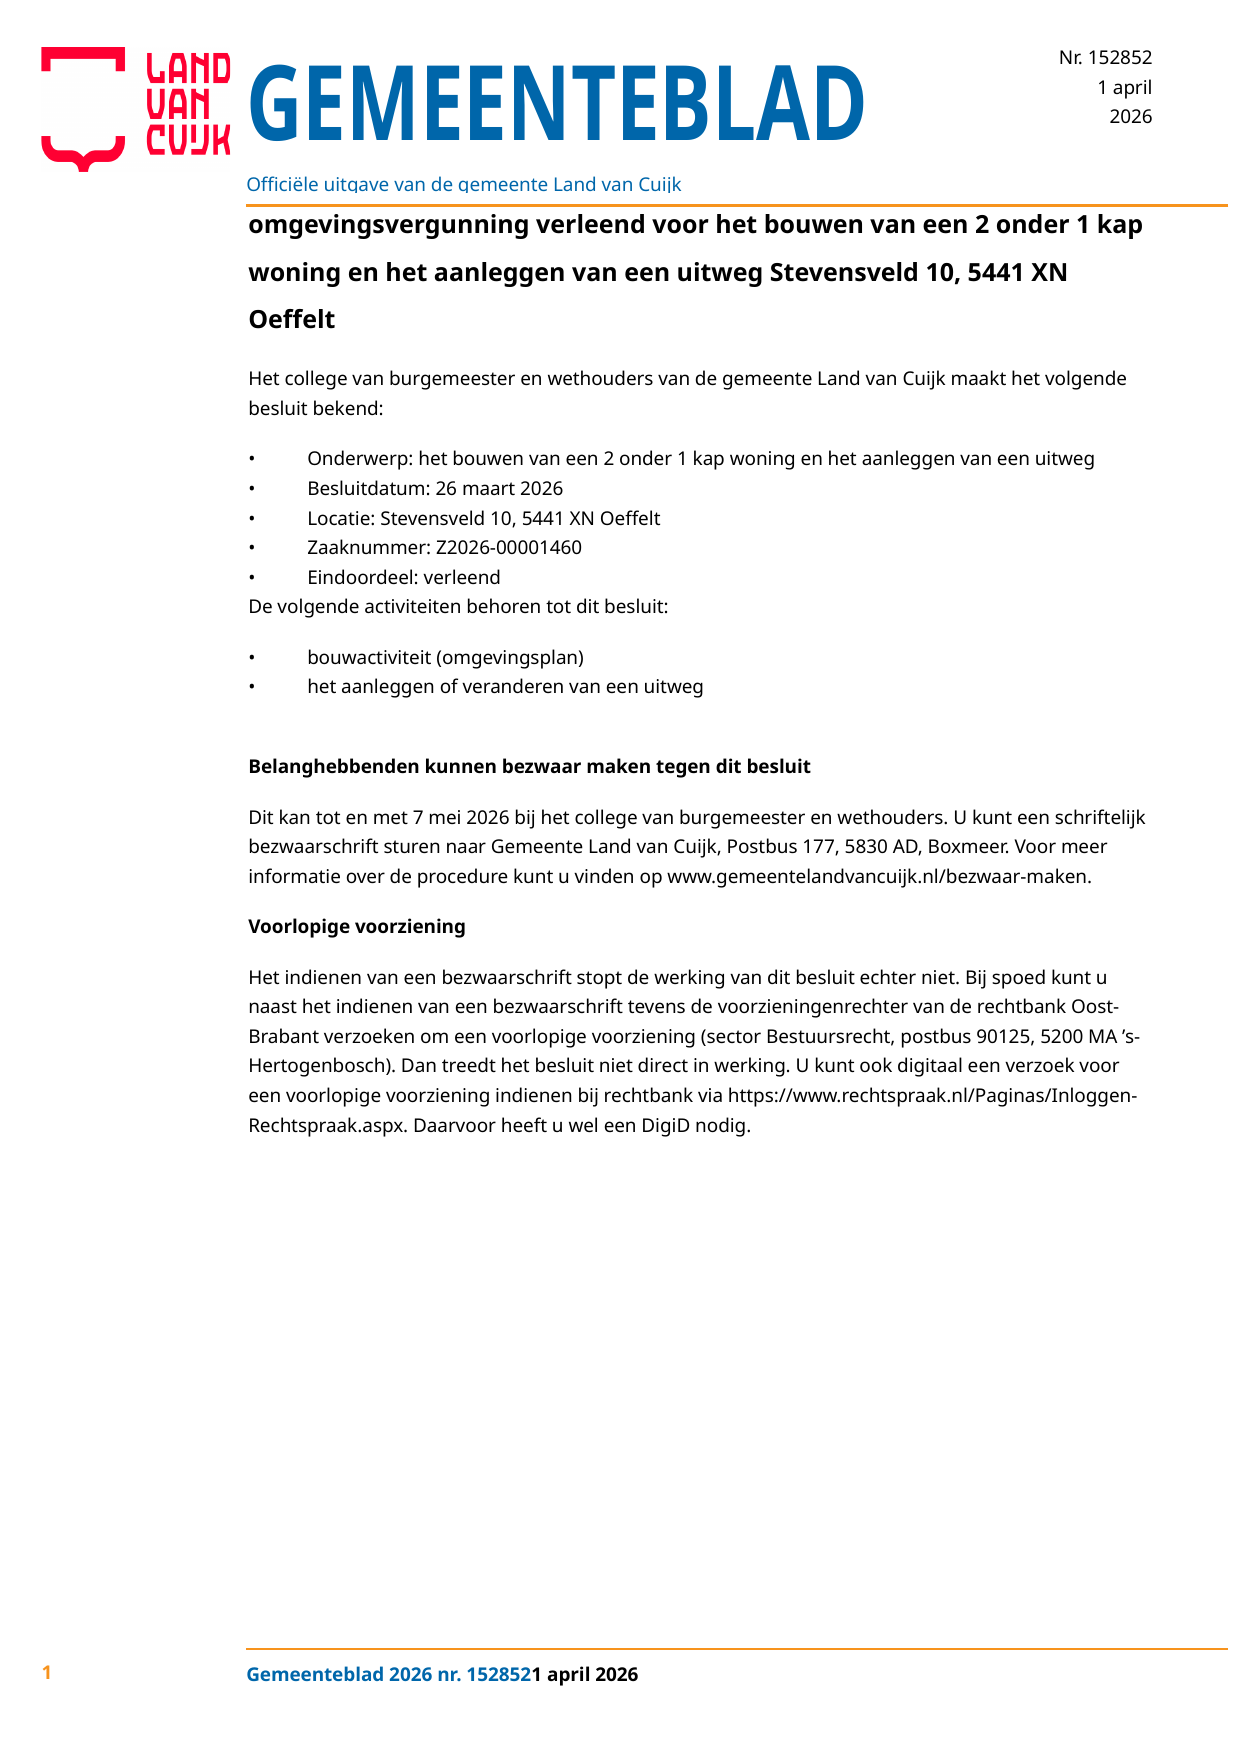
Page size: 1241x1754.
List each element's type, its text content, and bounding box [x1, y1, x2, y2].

text Dit kan tot en met 7 mei 2026 bij het college van burgemeester en wethouders. U kunt een schriftelijk bezwaarschrift sturen naar Gemeente Land van Cuijk, Postbus 177, 5830 AD, Boxmeer. Voor meer informatie over de procedure kunt u vinden op www.gemeentelandvancuijk.nl/bezwaar-maken. [248, 804, 1152, 889]
text omgevingsvergunning verleend voor het bouwen van een 2 onder 1 kap woning en het aanleggen van een uitweg Stevensveld 10, 5441 XN Oeffelt [248, 207, 1152, 336]
list Locatie: Stevensveld 10, 5441 XN Oeffelt [248, 505, 1152, 530]
text Voorlopige voorziening [248, 913, 1152, 939]
list Zaaknummer: Z2026-00001460 [248, 534, 1152, 560]
list Onderwerp: het bouwen van een 2 onder 1 kap woning en het aanleggen van een uitweg [248, 446, 1152, 471]
text Het indienen van een bezwaarschrift stopt de werking van dit besluit echter niet. Bij spoed kunt u naast het indienen van een bezwaarschrift tevens de voorzieningenrechter van de rechtbank Oost-Brabant verzoeken om een voorlopige voorziening (sector Bestuursrecht, postbus 90125, 5200 MA ’s-Hertogenbosch). Dan treedt het besluit niet direct in werking. U kunt ook digitaal een verzoek voor een voorlopige voorziening indienen bij rechtbank via https://www.rechtspraak.nl/Paginas/Inloggen-Rechtspraak.aspx. Daarvoor heeft u wel een DigiD nodig. [248, 964, 1152, 1137]
list Eindoordeel: verleend [248, 564, 1152, 589]
text Belanghebbenden kunnen bezwaar maken tegen dit besluit [248, 753, 1152, 779]
list bouwactiviteit (omgevingsplan) [248, 644, 1152, 669]
text De volgende activiteiten behoren tot dit besluit: [248, 593, 1152, 619]
text Het college van burgemeester en wethouders van de gemeente Land van Cuijk maakt het volgende besluit bekend: [248, 366, 1152, 421]
list het aanleggen of veranderen van een uitweg [248, 673, 1152, 699]
list Besluitdatum: 26 maart 2026 [248, 475, 1152, 501]
picture [41, 47, 231, 172]
